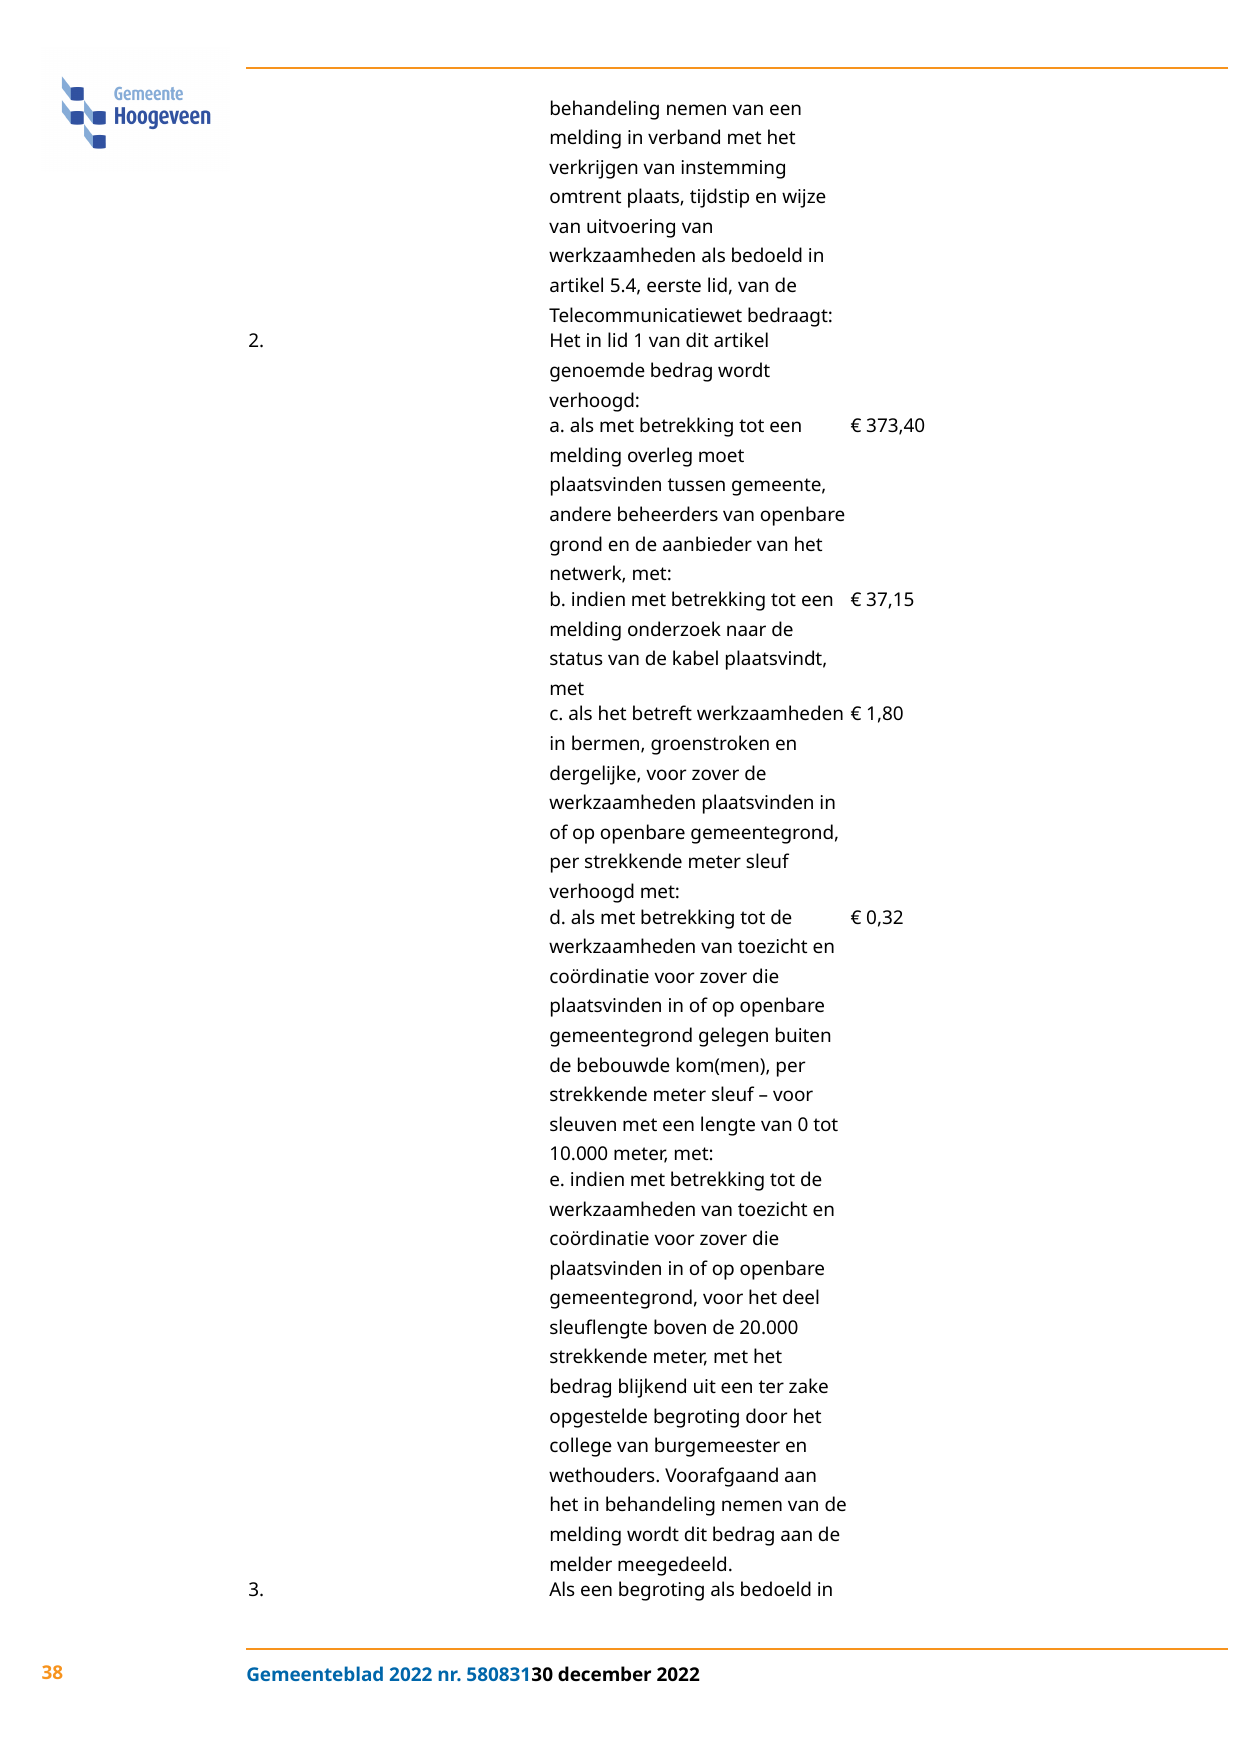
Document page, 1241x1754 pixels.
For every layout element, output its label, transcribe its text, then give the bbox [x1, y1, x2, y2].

table_cell [248, 701, 549, 904]
table_cell [248, 1166, 549, 1577]
table_cell [248, 413, 549, 586]
table_cell 2. [248, 328, 549, 412]
table_cell b. indien met betrekking tot een melding onderzoek naar de status van de kabel plaatsvindt, met [549, 586, 850, 701]
table_cell € 0,32 [850, 904, 1152, 1166]
table_cell [248, 95, 549, 328]
table_cell € 37,15 [850, 586, 1152, 701]
table_cell a. als met betrekking tot een melding overleg moet plaatsvinden tussen gemeente, andere beheerders van openbare grond en de aanbieder van het netwerk, met: [549, 413, 850, 586]
table_cell 3. [248, 1577, 549, 1602]
table_cell [850, 328, 1152, 412]
table_cell [850, 1166, 1152, 1577]
table_cell [850, 1577, 1152, 1602]
table_cell € 1,80 [850, 701, 1152, 904]
table_cell Het in lid 1 van dit artikel genoemde bedrag wordt verhoogd: [549, 328, 850, 412]
table_cell e. indien met betrekking tot de werkzaamheden van toezicht en coördinatie voor zover die plaatsvinden in of op openbare gemeentegrond, voor het deel sleuflengte boven de 20.000 strekkende meter, met het bedrag blijkend uit een ter zake opgestelde begroting door het college van burgemeester en wethouders. Voorafgaand aan het in behandeling nemen van de melding wordt dit bedrag aan de melder meegedeeld. [549, 1166, 850, 1577]
table_cell [850, 95, 1152, 328]
table_cell Als een begroting als bedoeld in [549, 1577, 850, 1602]
table_cell c. als het betreft werkzaamheden in bermen, groenstroken en dergelijke, voor zover de werkzaamheden plaatsvinden in of op openbare gemeentegrond, per strekkende meter sleuf verhoogd met: [549, 701, 850, 904]
picture [41, 47, 231, 172]
table_cell d. als met betrekking tot de werkzaamheden van toezicht en coördinatie voor zover die plaatsvinden in of op openbare gemeentegrond gelegen buiten de bebouwde kom(men), per strekkende meter sleuf – voor sleuven met een lengte van 0 tot 10.000 meter, met: [549, 904, 850, 1166]
table_cell € 373,40 [850, 413, 1152, 586]
table_cell behandeling nemen van een melding in verband met het verkrijgen van instemming omtrent plaats, tijdstip en wijze van uitvoering van werkzaamheden als bedoeld in artikel 5.4, eerste lid, van de Telecommunicatiewet bedraagt: [549, 95, 850, 328]
table_cell [248, 586, 549, 701]
table_cell [248, 904, 549, 1166]
